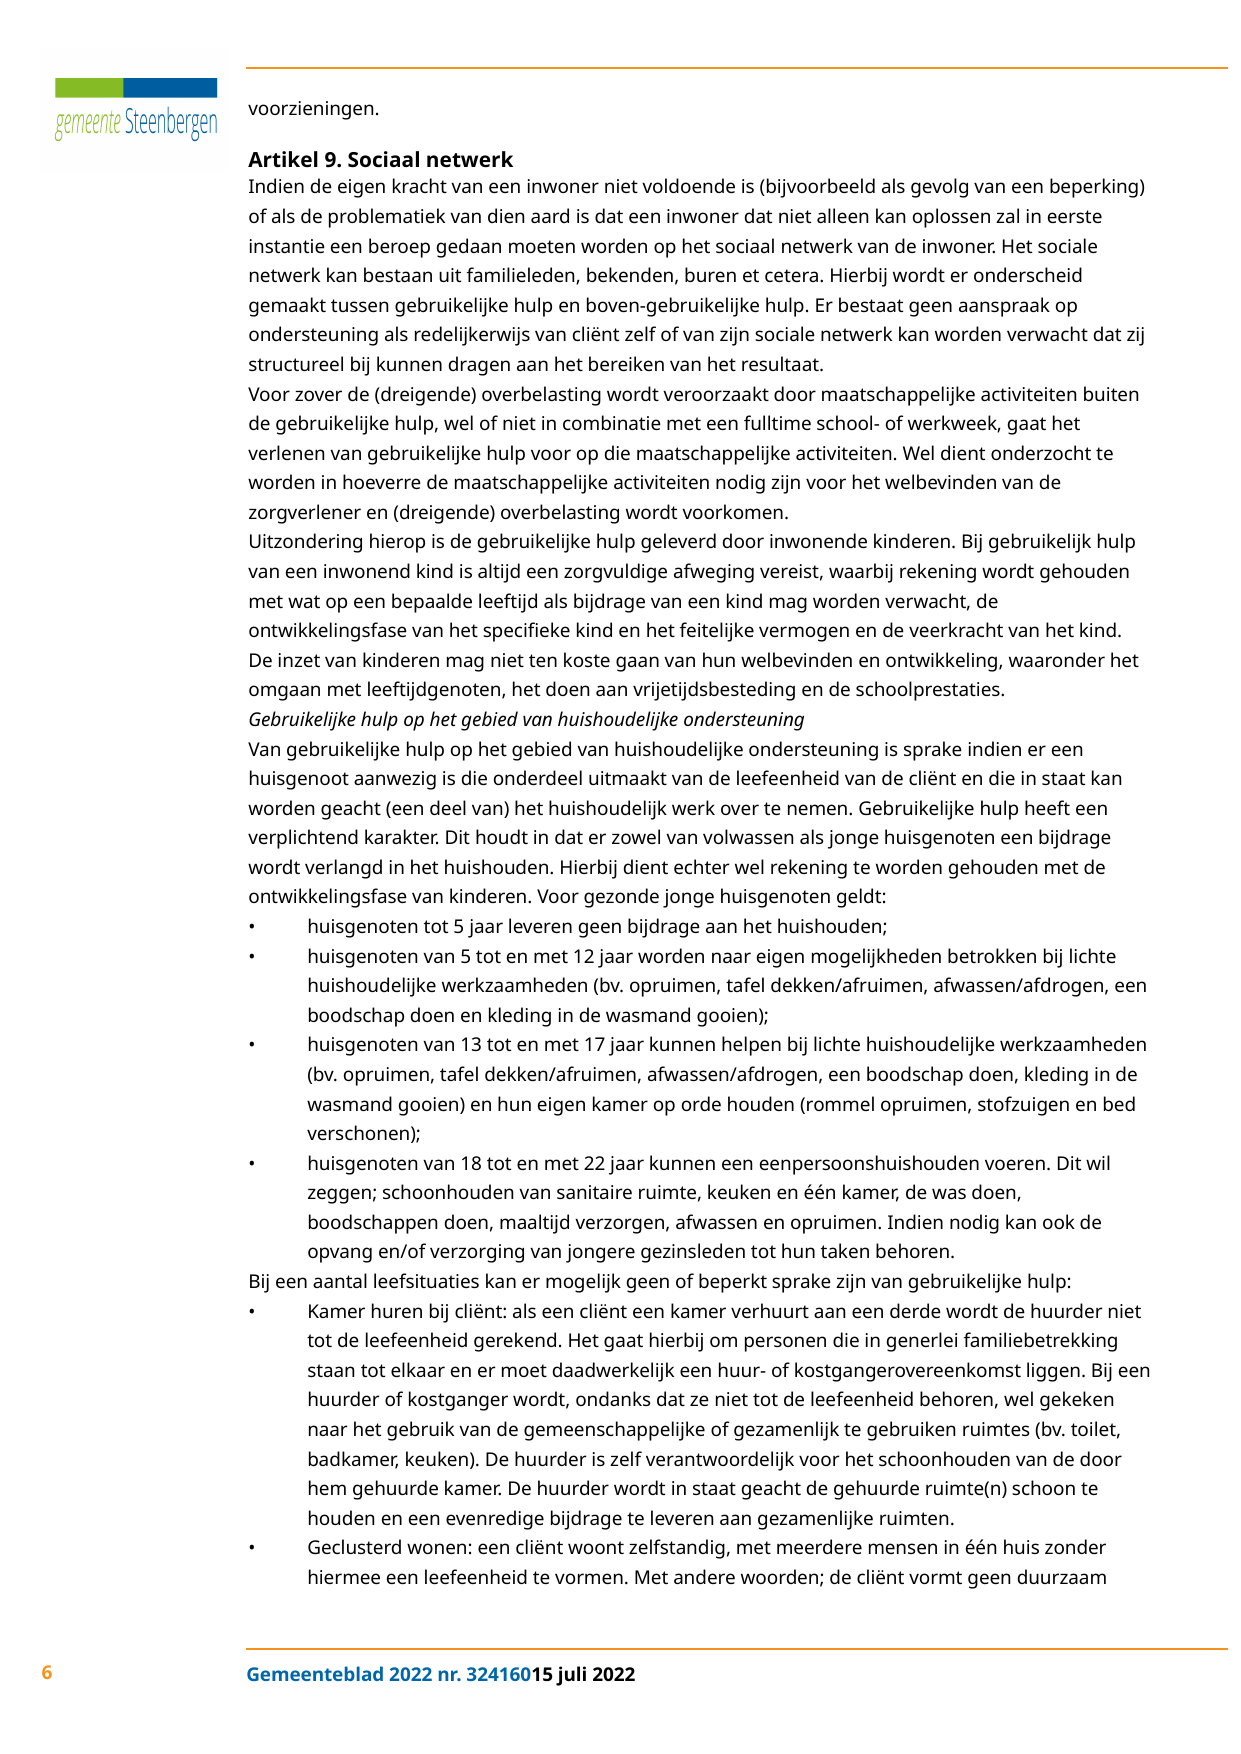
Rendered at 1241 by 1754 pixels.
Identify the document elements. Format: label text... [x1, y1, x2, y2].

list huisgenoten van 13 tot en met 17 jaar kunnen helpen bij lichte huishoudelijke werkzaamheden (bv. opruimen, tafel dekken/afruimen, afwassen/afdrogen, een boodschap doen, kleding in de wasmand gooien) en hun eigen kamer op orde houden (rommel opruimen, stofzuigen en bed verschonen); [248, 1032, 1152, 1146]
text Voor zover de (dreigende) overbelasting wordt veroorzaakt door maatschappelijke activiteiten buiten de gebruikelijke hulp, wel of niet in combinatie met een fulltime school- of werkweek, gaat het verlenen van gebruikelijke hulp voor op die maatschappelijke activiteiten. Wel dient onderzocht te worden in hoeverre de maatschappelijke activiteiten nodig zijn voor het welbevinden van de zorgverlener en (dreigende) overbelasting wordt voorkomen. [248, 381, 1152, 525]
text voorzieningen. [248, 95, 1152, 121]
text Artikel 9. Sociaal netwerk [248, 145, 1152, 174]
list huisgenoten van 5 tot en met 12 jaar worden naar eigen mogelijkheden betrokken bij lichte huishoudelijke werkzaamheden (bv. opruimen, tafel dekken/afruimen, afwassen/afdrogen, een boodschap doen en kleding in de wasmand gooien); [248, 943, 1152, 1028]
text Indien de eigen kracht van een inwoner niet voldoende is (bijvoorbeeld als gevolg van een beperking) of als de problematiek van dien aard is dat een inwoner dat niet alleen kan oplossen zal in eerste instantie een beroep gedaan moeten worden op het sociaal netwerk van de inwoner. Het sociale netwerk kan bestaan uit familieleden, bekenden, buren et cetera. Hierbij wordt er onderscheid gemaakt tussen gebruikelijke hulp en boven-gebruikelijke hulp. Er bestaat geen aanspraak op ondersteuning als redelijkerwijs van cliënt zelf of van zijn sociale netwerk kan worden verwacht dat zij structureel bij kunnen dragen aan het bereiken van het resultaat. [248, 174, 1152, 377]
list Kamer huren bij cliënt: als een cliënt een kamer verhuurt aan een derde wordt de huurder niet tot de leefeenheid gerekend. Het gaat hierbij om personen die in generlei familiebetrekking staan tot elkaar en er moet daadwerkelijk een huur- of kostgangerovereenkomst liggen. Bij een huurder of kostganger wordt, ondanks dat ze niet tot de leefeenheid behoren, wel gekeken naar het gebruik van de gemeenschappelijke of gezamenlijk te gebruiken ruimtes (bv. toilet, badkamer, keuken). De huurder is zelf verantwoordelijk voor het schoonhouden van de door hem gehuurde kamer. De huurder wordt in staat geacht de gehuurde ruimte(n) schoon te houden en een evenredige bijdrage te leveren aan gezamenlijke ruimten. [248, 1298, 1152, 1531]
text Van gebruikelijke hulp op het gebied van huishoudelijke ondersteuning is sprake indien er een huisgenoot aanwezig is die onderdeel uitmaakt van de leefeenheid van de cliënt en die in staat kan worden geacht (een deel van) het huishoudelijk werk over te nemen. Gebruikelijke hulp heeft een verplichtend karakter. Dit houdt in dat er zowel van volwassen als jonge huisgenoten een bijdrage wordt verlangd in het huishouden. Hierbij dient echter wel rekening te worden gehouden met de ontwikkelingsfase van kinderen. Voor gezonde jonge huisgenoten geldt: [248, 736, 1152, 909]
text Uitzondering hierop is de gebruikelijke hulp geleverd door inwonende kinderen. Bij gebruikelijk hulp van een inwonend kind is altijd een zorgvuldige afweging vereist, waarbij rekening wordt gehouden met wat op een bepaalde leeftijd als bijdrage van een kind mag worden verwacht, de ontwikkelingsfase van het specifieke kind en het feitelijke vermogen en de veerkracht van het kind. De inzet van kinderen mag niet ten koste gaan van hun welbevinden en ontwikkeling, waaronder het omgaan met leeftijdgenoten, het doen aan vrijetijdsbesteding en de schoolprestaties. [248, 529, 1152, 702]
list huisgenoten tot 5 jaar leveren geen bijdrage aan het huishouden; [248, 913, 1152, 939]
list huisgenoten van 18 tot en met 22 jaar kunnen een eenpersoonshuishouden voeren. Dit wil zeggen; schoonhouden van sanitaire ruimte, keuken en één kamer, de was doen, boodschappen doen, maaltijd verzorgen, afwassen en opruimen. Indien nodig kan ook de opvang en/of verzorging van jongere gezinsleden tot hun taken behoren. [248, 1150, 1152, 1264]
list Geclusterd wonen: een cliënt woont zelfstandig, met meerdere mensen in één huis zonder hiermee een leefeenheid te vormen. Met andere woorden; de cliënt vormt geen duurzaam [248, 1534, 1152, 1590]
text Gebruikelijke hulp op het gebied van huishoudelijke ondersteuning [248, 706, 1152, 732]
picture [41, 47, 231, 172]
text Bij een aantal leefsituaties kan er mogelijk geen of beperkt sprake zijn van gebruikelijke hulp: [248, 1268, 1152, 1294]
